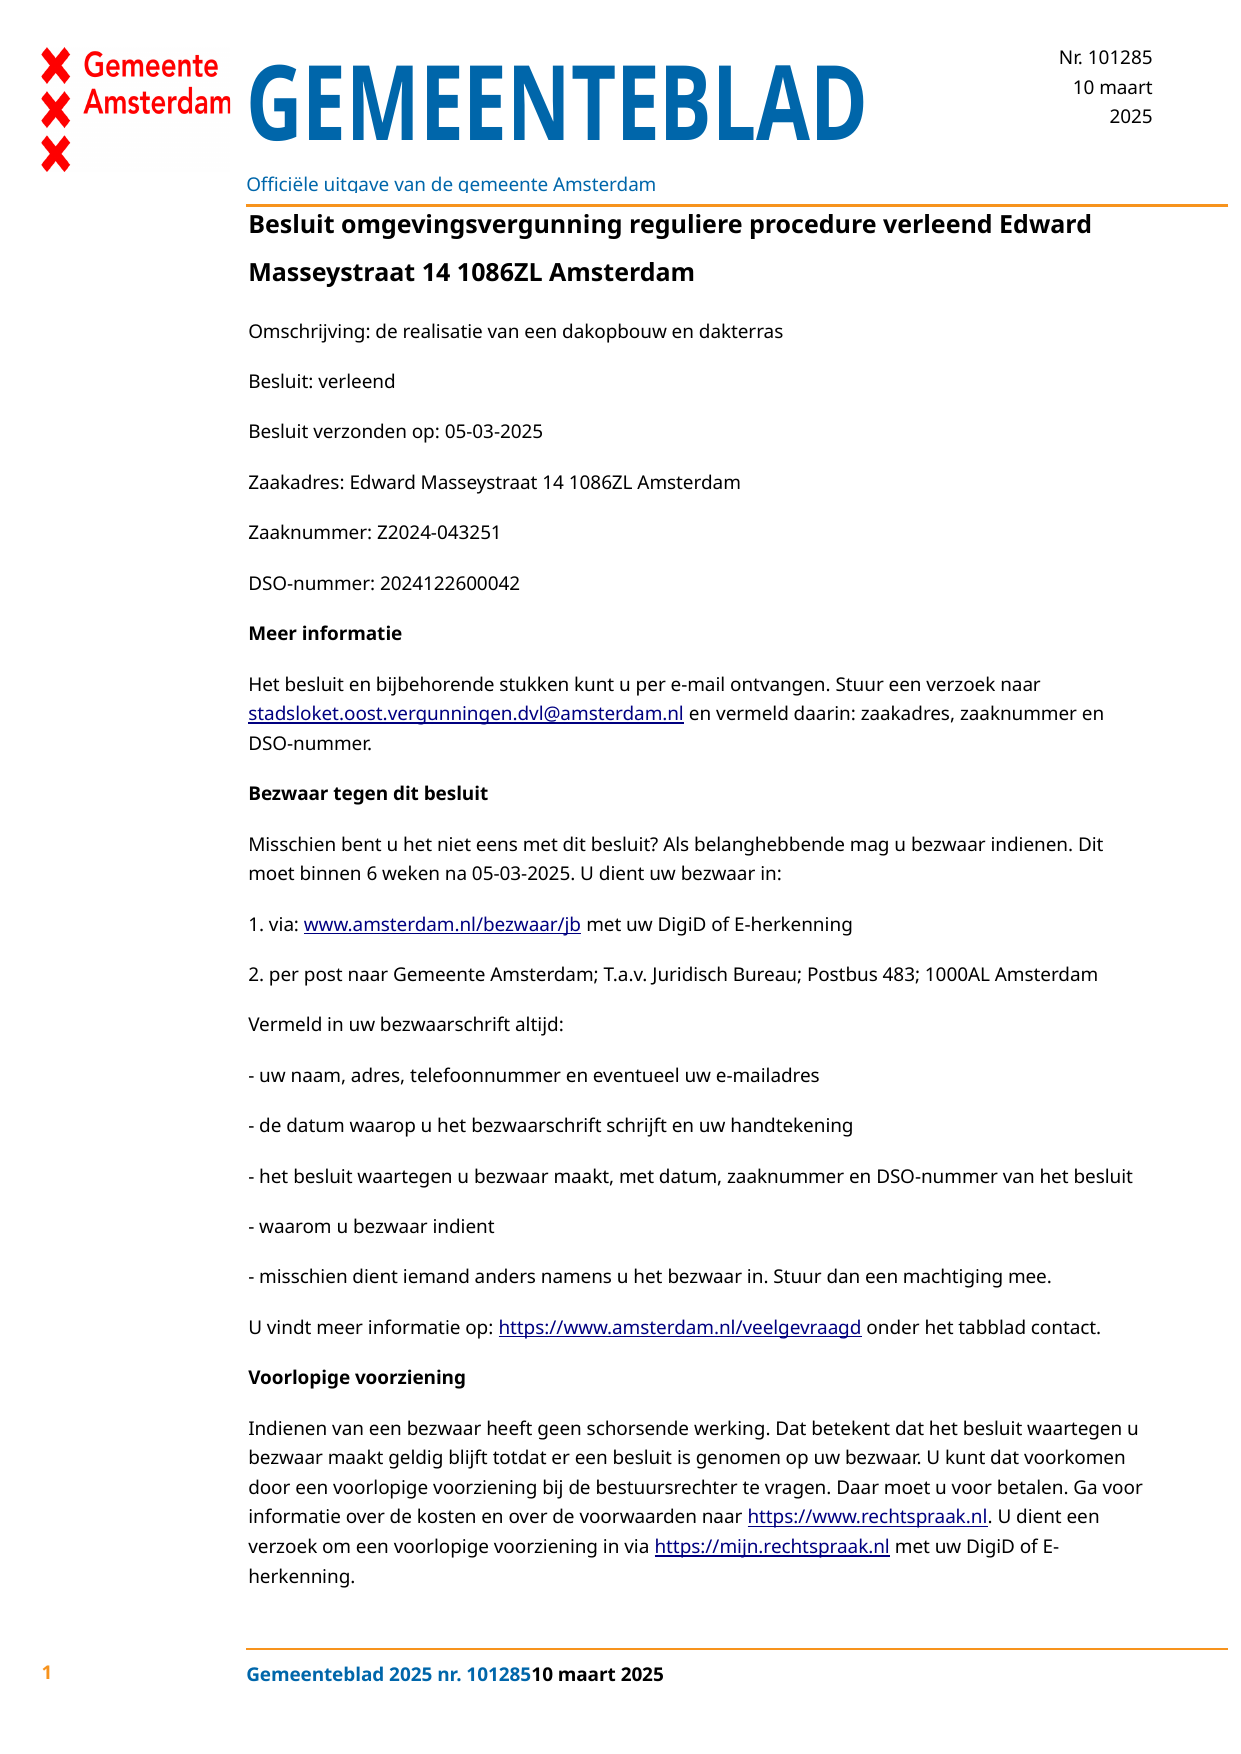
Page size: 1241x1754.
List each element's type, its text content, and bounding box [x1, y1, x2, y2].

text Vermeld in uw bezwaarschrift altijd: [248, 1012, 1152, 1037]
text 1. via: www.amsterdam.nl/bezwaar/jb met uw DigiD of E-herkenning [248, 911, 1152, 937]
text - uw naam, adres, telefoonnummer en eventueel uw e-mailadres [248, 1062, 1152, 1088]
text Meer informatie [248, 620, 1152, 646]
text Omschrijving: de realisatie van een dakopbouw en dakterras [248, 318, 1152, 344]
text Voorlopige voorziening [248, 1364, 1152, 1390]
text DSO-nummer: 2024122600042 [248, 570, 1152, 596]
text - misschien dient iemand anders namens u het bezwaar in. Stuur dan een machtiging mee. [248, 1264, 1152, 1289]
text Zaaknummer: Z2024-043251 [248, 519, 1152, 545]
text Besluit: verleend [248, 368, 1152, 394]
text U vindt meer informatie op: https://www.amsterdam.nl/veelgevraagd onder het tabblad contact. [248, 1314, 1152, 1340]
text - waarom u bezwaar indient [248, 1213, 1152, 1239]
text - het besluit waartegen u bezwaar maakt, met datum, zaaknummer en DSO-nummer van het besluit [248, 1163, 1152, 1189]
text Misschien bent u het niet eens met dit besluit? Als belanghebbende mag u bezwaar indienen. Dit moet binnen 6 weken na 05-03-2025. U dient uw bezwaar in: [248, 831, 1152, 886]
text 2. per post naar Gemeente Amsterdam; T.a.v. Juridisch Bureau; Postbus 483; 1000AL Amsterdam [248, 961, 1152, 987]
text Besluit omgevingsvergunning reguliere procedure verleend Edward Masseystraat 14 1086ZL Amsterdam [248, 207, 1152, 288]
text Besluit verzonden op: 05-03-2025 [248, 419, 1152, 444]
text Het besluit en bijbehorende stukken kunt u per e-mail ontvangen. Stuur een verzoek naar stadsloket.oost.vergunningen.dvl@amsterdam.nl en vermeld daarin: zaakadres, zaaknummer en DSO-nummer. [248, 671, 1152, 756]
picture [41, 47, 231, 172]
text Indienen van een bezwaar heeft geen schorsende werking. Dat betekent dat het besluit waartegen u bezwaar maakt geldig blijft totdat er een besluit is genomen op uw bezwaar. U kunt dat voorkomen door een voorlopige voorziening bij de bestuursrechter te vragen. Daar moet u voor betalen. Ga voor informatie over de kosten en over de voorwaarden naar https://www.rechtspraak.nl. U dient een verzoek om een voorlopige voorziening in via https://mijn.rechtspraak.nl met uw DigiD of E-herkenning. [248, 1415, 1152, 1589]
text Zaakadres: Edward Masseystraat 14 1086ZL Amsterdam [248, 469, 1152, 495]
text - de datum waarop u het bezwaarschrift schrijft en uw handtekening [248, 1112, 1152, 1138]
text Bezwaar tegen dit besluit [248, 780, 1152, 806]
